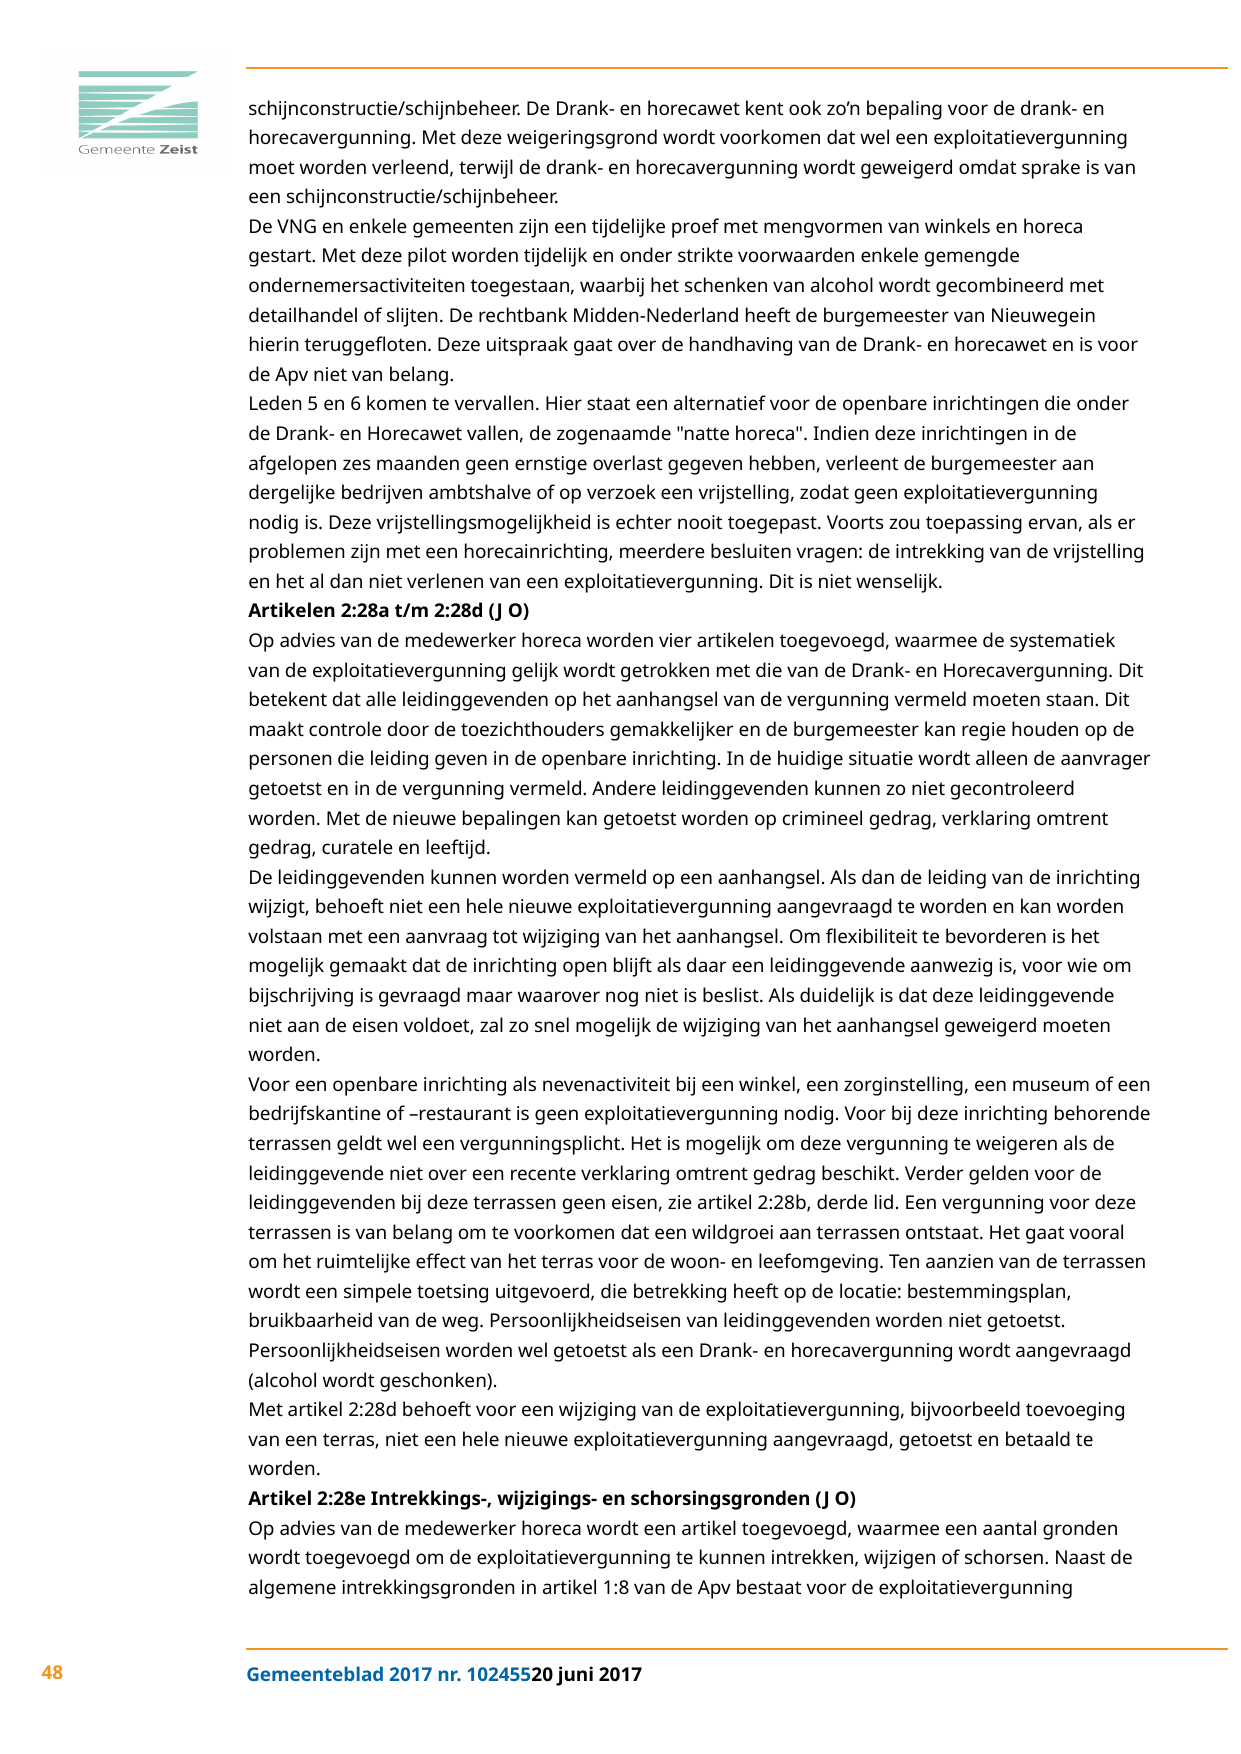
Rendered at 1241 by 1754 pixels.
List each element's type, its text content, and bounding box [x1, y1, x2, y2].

text Artikel 2:28e Intrekkings-, wijzigings- en schorsingsgronden (J O) [248, 1485, 1152, 1511]
text De leidinggevenden kunnen worden vermeld op een aanhangsel. Als dan de leiding van de inrichting wijzigt, behoeft niet een hele nieuwe exploitatievergunning aangevraagd te worden en kan worden volstaan met een aanvraag tot wijziging van het aanhangsel. Om flexibiliteit te bevorderen is het mogelijk gemaakt dat de inrichting open blijft als daar een leidinggevende aanwezig is, voor wie om bijschrijving is gevraagd maar waarover nog niet is beslist. Als duidelijk is dat deze leidinggevende niet aan de eisen voldoet, zal zo snel mogelijk de wijziging van het aanhangsel geweigerd moeten worden. [248, 864, 1152, 1067]
picture [41, 47, 231, 172]
text Leden 5 en 6 komen te vervallen. Hier staat een alternatief voor de openbare inrichtingen die onder de Drank- en Horecawet vallen, de zogenaamde "natte horeca". Indien deze inrichtingen in de afgelopen zes maanden geen ernstige overlast gegeven hebben, verleent de burgemeester aan dergelijke bedrijven ambtshalve of op verzoek een vrijstelling, zodat geen exploitatievergunning nodig is. Deze vrijstellingsmogelijkheid is echter nooit toegepast. Voorts zou toepassing ervan, als er problemen zijn met een horecainrichting, meerdere besluiten vragen: de intrekking van de vrijstelling en het al dan niet verlenen van een exploitatievergunning. Dit is niet wenselijk. [248, 391, 1152, 594]
text Op advies van de medewerker horeca wordt een artikel toegevoegd, waarmee een aantal gronden wordt toegevoegd om de exploitatievergunning te kunnen intrekken, wijzigen of schorsen. Naast de algemene intrekkingsgronden in artikel 1:8 van de Apv bestaat voor de exploitatievergunning [248, 1515, 1152, 1600]
text Op advies van de medewerker horeca worden vier artikelen toegevoegd, waarmee de systematiek van de exploitatievergunning gelijk wordt getrokken met die van de Drank- en Horecavergunning. Dit betekent dat alle leidinggevenden op het aanhangsel van de vergunning vermeld moeten staan. Dit maakt controle door de toezichthouders gemakkelijker en de burgemeester kan regie houden op de personen die leiding geven in de openbare inrichting. In de huidige situatie wordt alleen de aanvrager getoetst en in de vergunning vermeld. Andere leidinggevenden kunnen zo niet gecontroleerd worden. Met de nieuwe bepalingen kan getoetst worden op crimineel gedrag, verklaring omtrent gedrag, curatele en leeftijd. [248, 627, 1152, 860]
text schijnconstructie/schijnbeheer. De Drank- en horecawet kent ook zo’n bepaling voor de drank- en horecavergunning. Met deze weigeringsgrond wordt voorkomen dat wel een exploitatievergunning moet worden verleend, terwijl de drank- en horecavergunning wordt geweigerd omdat sprake is van een schijnconstructie/schijnbeheer. [248, 95, 1152, 209]
text Voor een openbare inrichting als nevenactiviteit bij een winkel, een zorginstelling, een museum of een bedrijfskantine of –restaurant is geen exploitatievergunning nodig. Voor bij deze inrichting behorende terrassen geldt wel een vergunningsplicht. Het is mogelijk om deze vergunning te weigeren als de leidinggevende niet over een recente verklaring omtrent gedrag beschikt. Verder gelden voor de leidinggevenden bij deze terrassen geen eisen, zie artikel 2:28b, derde lid. Een vergunning voor deze terrassen is van belang om te voorkomen dat een wildgroei aan terrassen ontstaat. Het gaat vooral om het ruimtelijke effect van het terras voor de woon- en leefomgeving. Ten aanzien van de terrassen wordt een simpele toetsing uitgevoerd, die betrekking heeft op de locatie: bestemmingsplan, bruikbaarheid van de weg. Persoonlijkheidseisen van leidinggevenden worden niet getoetst. Persoonlijkheidseisen worden wel getoetst als een Drank- en horecavergunning wordt aangevraagd (alcohol wordt geschonken). [248, 1071, 1152, 1393]
text Met artikel 2:28d behoeft voor een wijziging van de exploitatievergunning, bijvoorbeeld toevoeging van een terras, niet een hele nieuwe exploitatievergunning aangevraagd, getoetst en betaald te worden. [248, 1396, 1152, 1481]
text De VNG en enkele gemeenten zijn een tijdelijke proef met mengvormen van winkels en horeca gestart. Met deze pilot worden tijdelijk en onder strikte voorwaarden enkele gemengde ondernemersactiviteiten toegestaan, waarbij het schenken van alcohol wordt gecombineerd met detailhandel of slijten. De rechtbank Midden-Nederland heeft de burgemeester van Nieuwegein hierin teruggefloten. Deze uitspraak gaat over de handhaving van de Drank- en horecawet en is voor de Apv niet van belang. [248, 213, 1152, 387]
text Artikelen 2:28a t/m 2:28d (J O) [248, 598, 1152, 623]
